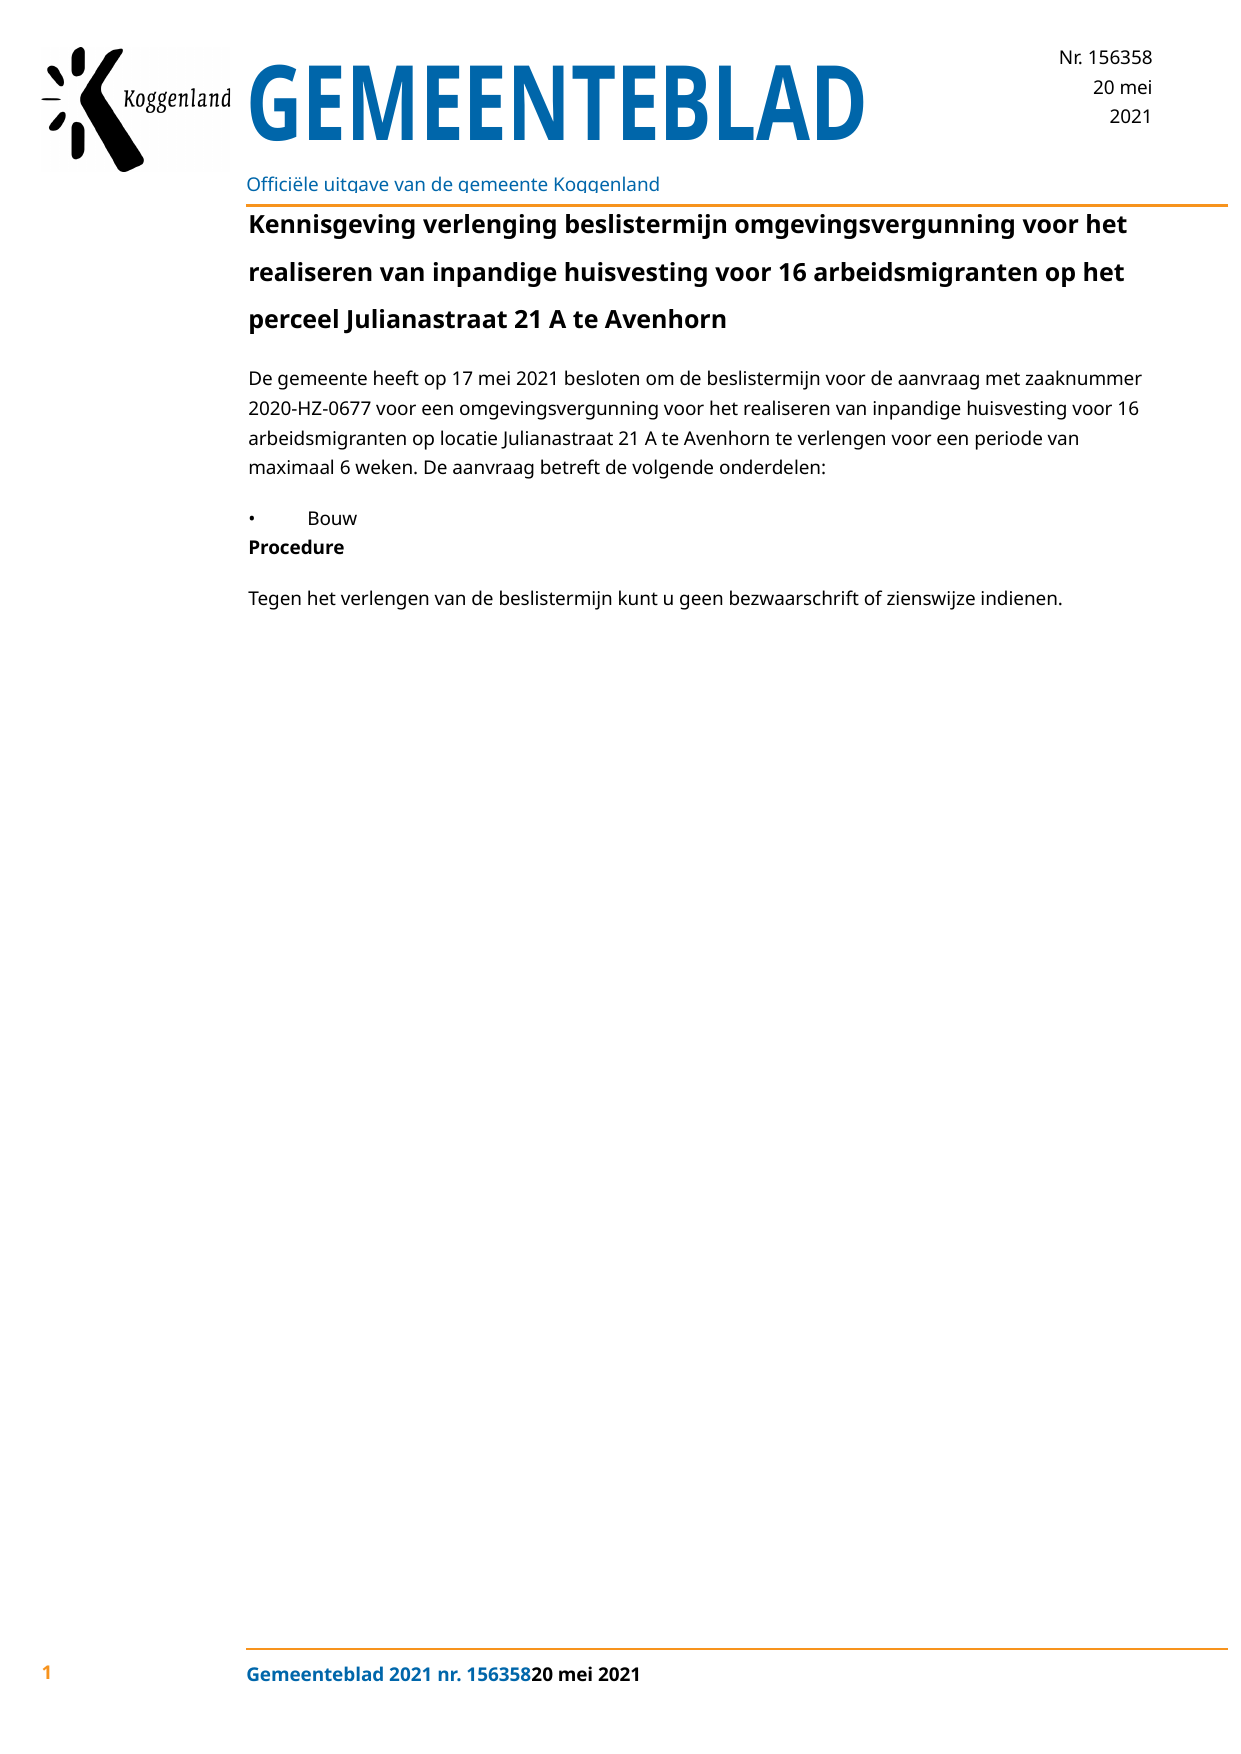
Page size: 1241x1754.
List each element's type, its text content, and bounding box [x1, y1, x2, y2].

text Kennisgeving verlenging beslistermijn omgevingsvergunning voor het realiseren van inpandige huisvesting voor 16 arbeidsmigranten op het perceel Julianastraat 21 A te Avenhorn [248, 207, 1152, 336]
picture [41, 47, 231, 172]
text Tegen het verlengen van de beslistermijn kunt u geen bezwaarschrift of zienswijze indienen. [248, 585, 1152, 610]
list Bouw [248, 505, 1152, 530]
text De gemeente heeft op 17 mei 2021 besloten om de beslistermijn voor de aanvraag met zaaknummer 2020-HZ-0677 voor een omgevingsvergunning voor het realiseren van inpandige huisvesting voor 16 arbeidsmigranten op locatie Julianastraat 21 A te Avenhorn te verlengen voor een periode van maximaal 6 weken. De aanvraag betreft de volgende onderdelen: [248, 366, 1152, 480]
text Procedure [248, 534, 1152, 560]
